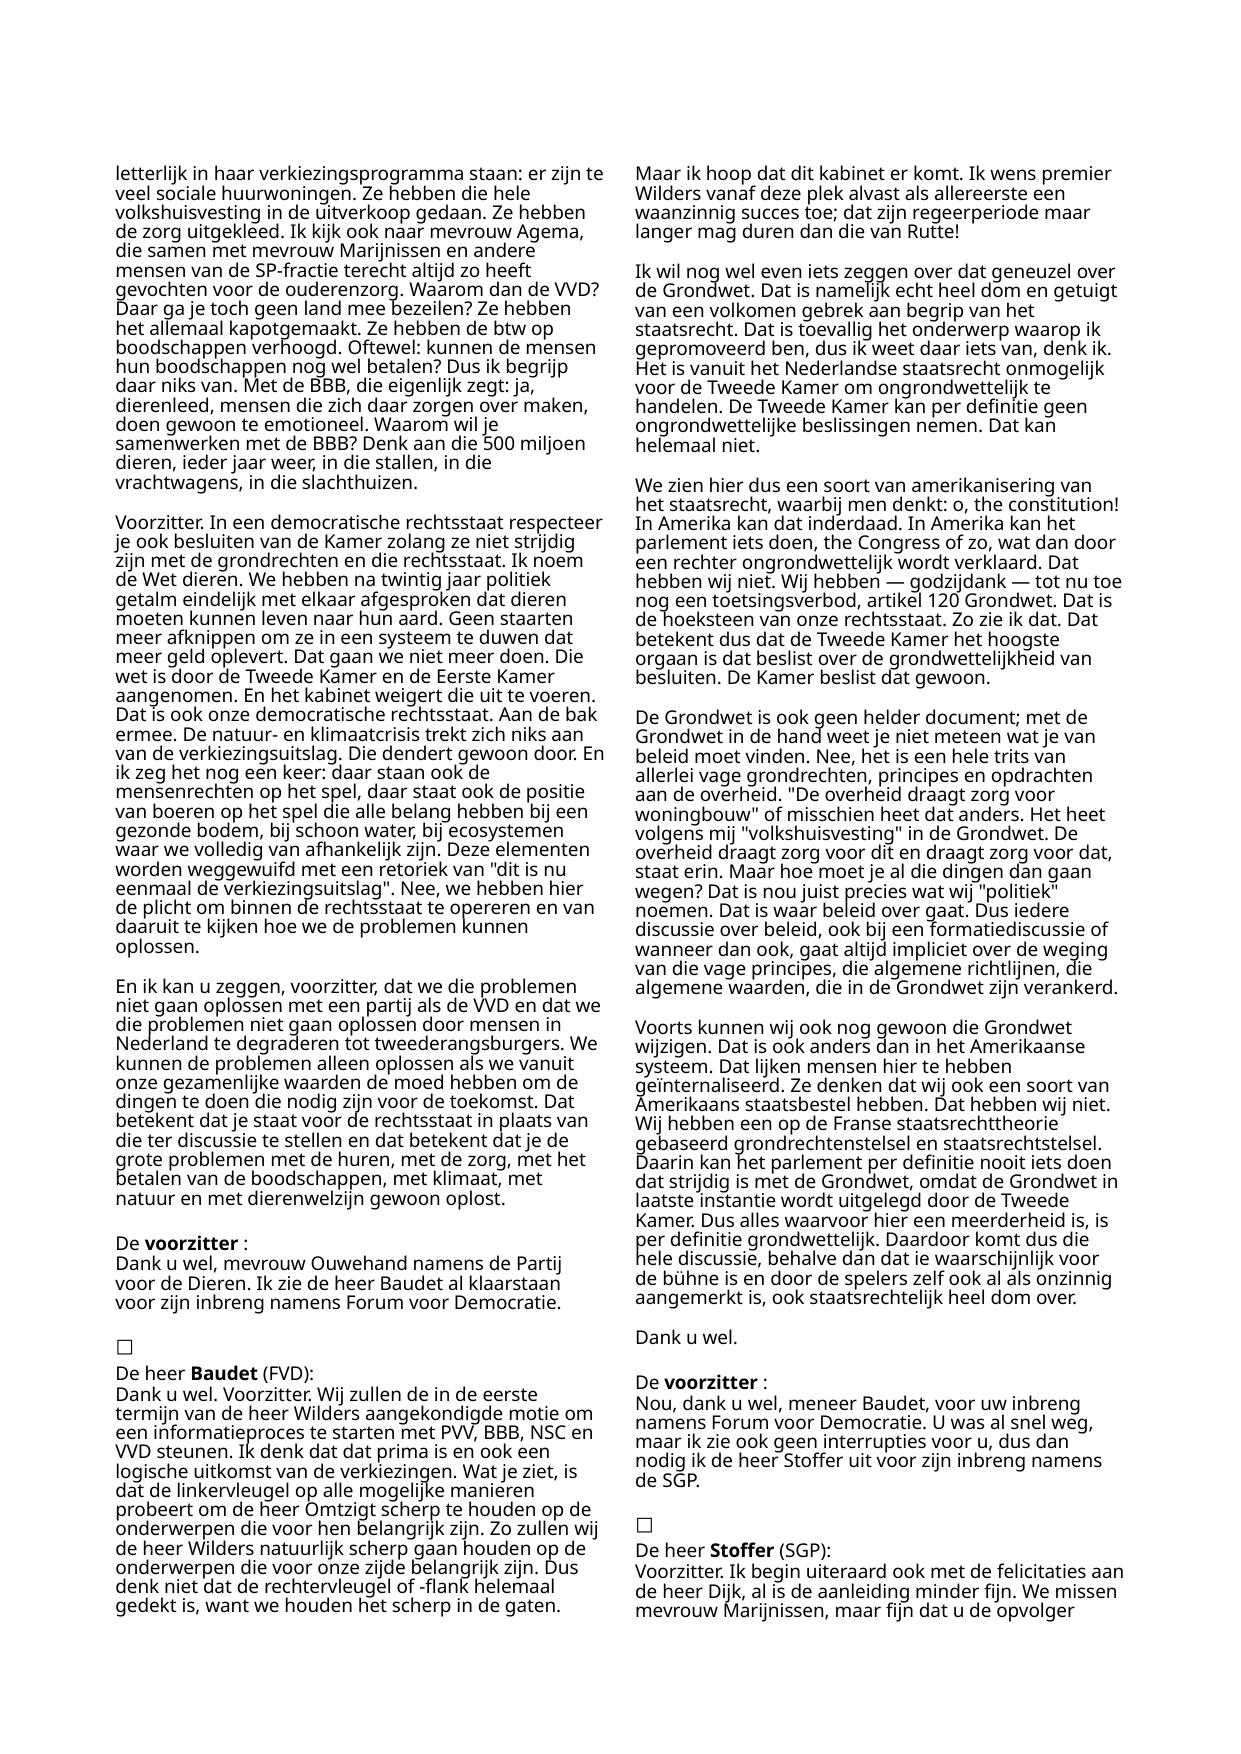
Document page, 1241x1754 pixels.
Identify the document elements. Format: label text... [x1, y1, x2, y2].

text We zien hier dus een soort van amerikanisering van het staatsrecht, waarbij men denkt: o, the constitution! In Amerika kan dat inderdaad. In Amerika kan het parlement iets doen, the Congress of zo, wat dan door een rechter ongrondwettelijk wordt verklaard. Dat hebben wij niet. Wij hebben — godzijdank — tot nu toe nog een toetsingsverbod, artikel 120 Grondwet. Dat is de hoeksteen van onze rechtsstaat. Zo zie ik dat. Dat betekent dus dat de Tweede Kamer het hoogste orgaan is dat beslist over de grondwettelijkheid van besluiten. De Kamer beslist dat gewoon. [635, 477, 1125, 688]
text De voorzitter : [635, 1369, 1125, 1395]
text Voorzitter. In een democratische rechtsstaat respecteer je ook besluiten van de Kamer zolang ze niet strijdig zijn met de grondrechten en die rechtsstaat. Ik noem de Wet dieren. We hebben na twintig jaar politiek getalm eindelijk met elkaar afgesproken dat dieren moeten kunnen leven naar hun aard. Geen staarten meer afknippen om ze in een systeem te duwen dat meer geld oplevert. Dat gaan we niet meer doen. Die wet is door de Tweede Kamer en de Eerste Kamer aangenomen. En het kabinet weigert die uit te voeren. Dat is ook onze democratische rechtsstaat. Aan de bak ermee. De natuur- en klimaatcrisis trekt zich niks aan van de verkiezingsuitslag. Die dendert gewoon door. En ik zeg het nog een keer: daar staan ook de mensenrechten op het spel, daar staat ook de positie van boeren op het spel die alle belang hebben bij een gezonde bodem, bij schoon water, bij ecosystemen waar we volledig van afhankelijk zijn. Deze elementen worden weggewuifd met een retoriek van "dit is nu eenmaal de verkiezingsuitslag". Nee, we hebben hier de plicht om binnen de rechtsstaat te opereren en van daaruit te kijken hoe we de problemen kunnen oplossen. [115, 514, 605, 957]
text De Grondwet is ook geen helder document; met de Grondwet in de hand weet je niet meteen wat je van beleid moet vinden. Nee, het is een hele trits van allerlei vage grondrechten, principes en opdrachten aan de overheid. "De overheid draagt zorg voor woningbouw" of misschien heet dat anders. Het heet volgens mij "volkshuisvesting" in de Grondwet. De overheid draagt zorg voor dit en draagt zorg voor dat, staat erin. Maar hoe moet je al die dingen dan gaan wegen? Dat is nou juist precies wat wij "politiek" noemen. Dat is waar beleid over gaat. Dus iedere discussie over beleid, ook bij een formatiediscussie of wanneer dan ook, gaat altijd impliciet over de weging van die vage principes, die algemene richtlijnen, die algemene waarden, die in de Grondwet zijn verankerd. [635, 709, 1125, 998]
text Maar ik hoop dat dit kabinet er komt. Ik wens premier Wilders vanaf deze plek alvast als allereerste een waanzinnig succes toe; dat zijn regeerperiode maar langer mag duren dan die van Rutte! [635, 165, 1125, 242]
text De voorzitter : [115, 1230, 605, 1255]
text Nou, dank u wel, meneer Baudet, voor uw inbreng namens Forum voor Democratie. U was al snel weg, maar ik zie ook geen interrupties voor u, dus dan nodig ik de heer Stoffer uit voor zijn inbreng namens de SGP. [635, 1395, 1125, 1491]
text De heer Stoffer (SGP): [635, 1538, 1125, 1563]
text Dank u wel. [635, 1329, 1125, 1348]
text ⬜ [115, 1334, 605, 1360]
text Dank u wel. Voorzitter. Wij zullen de in de eerste termijn van de heer Wilders aangekondigde motie om een informatieproces te starten met PVV, BBB, NSC en VVD steunen. Ik denk dat dat prima is en ook een logische uitkomst van de verkiezingen. Wat je ziet, is dat de linkervleugel op alle mogelijke manieren probeert om de heer Omtzigt scherp te houden op de onderwerpen die voor hen belangrijk zijn. Zo zullen wij de heer Wilders natuurlijk scherp gaan houden op de onderwerpen die voor onze zijde belangrijk zijn. Dus denk niet dat de rechtervleugel of -flank helemaal gedekt is, want we houden het scherp in de gaten. [115, 1386, 605, 1617]
text Dank u wel, mevrouw Ouwehand namens de Partij voor de Dieren. Ik zie de heer Baudet al klaarstaan voor zijn inbreng namens Forum voor Democratie. [115, 1255, 605, 1313]
text En ik kan u zeggen, voorzitter, dat we die problemen niet gaan oplossen met een partij als de VVD en dat we die problemen niet gaan oplossen door mensen in Nederland te degraderen tot tweederangsburgers. We kunnen de problemen alleen oplossen als we vanuit onze gezamenlijke waarden de moed hebben om de dingen te doen die nodig zijn voor de toekomst. Dat betekent dat je staat voor de rechtsstaat in plaats van die ter discussie te stellen en dat betekent dat je de grote problemen met de huren, met de zorg, met het betalen van de boodschappen, met klimaat, met natuur en met dierenwelzijn gewoon oplost. [115, 978, 605, 1209]
text Ik wil nog wel even iets zeggen over dat geneuzel over de Grondwet. Dat is namelijk echt heel dom en getuigt van een volkomen gebrek aan begrip van het staatsrecht. Dat is toevallig het onderwerp waarop ik gepromoveerd ben, dus ik weet daar iets van, denk ik. Het is vanuit het Nederlandse staatsrecht onmogelijk voor de Tweede Kamer om ongrondwettelijk te handelen. De Tweede Kamer kan per definitie geen ongrondwettelijke beslissingen nemen. Dat kan helemaal niet. [635, 263, 1125, 456]
text ⬜ [635, 1512, 1125, 1538]
text Voorzitter. Ik begin uiteraard ook met de felicitaties aan de heer Dijk, al is de aanleiding minder fijn. We missen mevrouw Marijnissen, maar fijn dat u de opvolger [635, 1563, 1125, 1621]
text letterlijk in haar verkiezingsprogramma staan: er zijn te veel sociale huurwoningen. Ze hebben die hele volkshuisvesting in de uitverkoop gedaan. Ze hebben de zorg uitgekleed. Ik kijk ook naar mevrouw Agema, die samen met mevrouw Marijnissen en andere mensen van de SP-fractie terecht altijd zo heeft gevochten voor de ouderenzorg. Waarom dan de VVD? Daar ga je toch geen land mee bezeilen? Ze hebben het allemaal kapotgemaakt. Ze hebben de btw op boodschappen verhoogd. Oftewel: kunnen de mensen hun boodschappen nog wel betalen? Dus ik begrijp daar niks van. Met de BBB, die eigenlijk zegt: ja, dierenleed, mensen die zich daar zorgen over maken, doen gewoon te emotioneel. Waarom wil je samenwerken met de BBB? Denk aan die 500 miljoen dieren, ieder jaar weer, in die stallen, in die vrachtwagens, in die slachthuizen. [115, 165, 605, 493]
text Voorts kunnen wij ook nog gewoon die Grondwet wijzigen. Dat is ook anders dan in het Amerikaanse systeem. Dat lijken mensen hier te hebben geïnternaliseerd. Ze denken dat wij ook een soort van Amerikaans staatsbestel hebben. Dat hebben wij niet. Wij hebben een op de Franse staatsrechttheorie gebaseerd grondrechtenstelsel en staatsrechtstelsel. Daarin kan het parlement per definitie nooit iets doen dat strijdig is met de Grondwet, omdat de Grondwet in laatste instantie wordt uitgelegd door de Tweede Kamer. Dus alles waarvoor hier een meerderheid is, is per definitie grondwettelijk. Daardoor komt dus die hele discussie, behalve dan dat ie waarschijnlijk voor de bühne is en door de spelers zelf ook al als onzinnig aangemerkt is, ook staatsrechtelijk heel dom over. [635, 1019, 1125, 1308]
text De heer Baudet (FVD): [115, 1360, 605, 1386]
